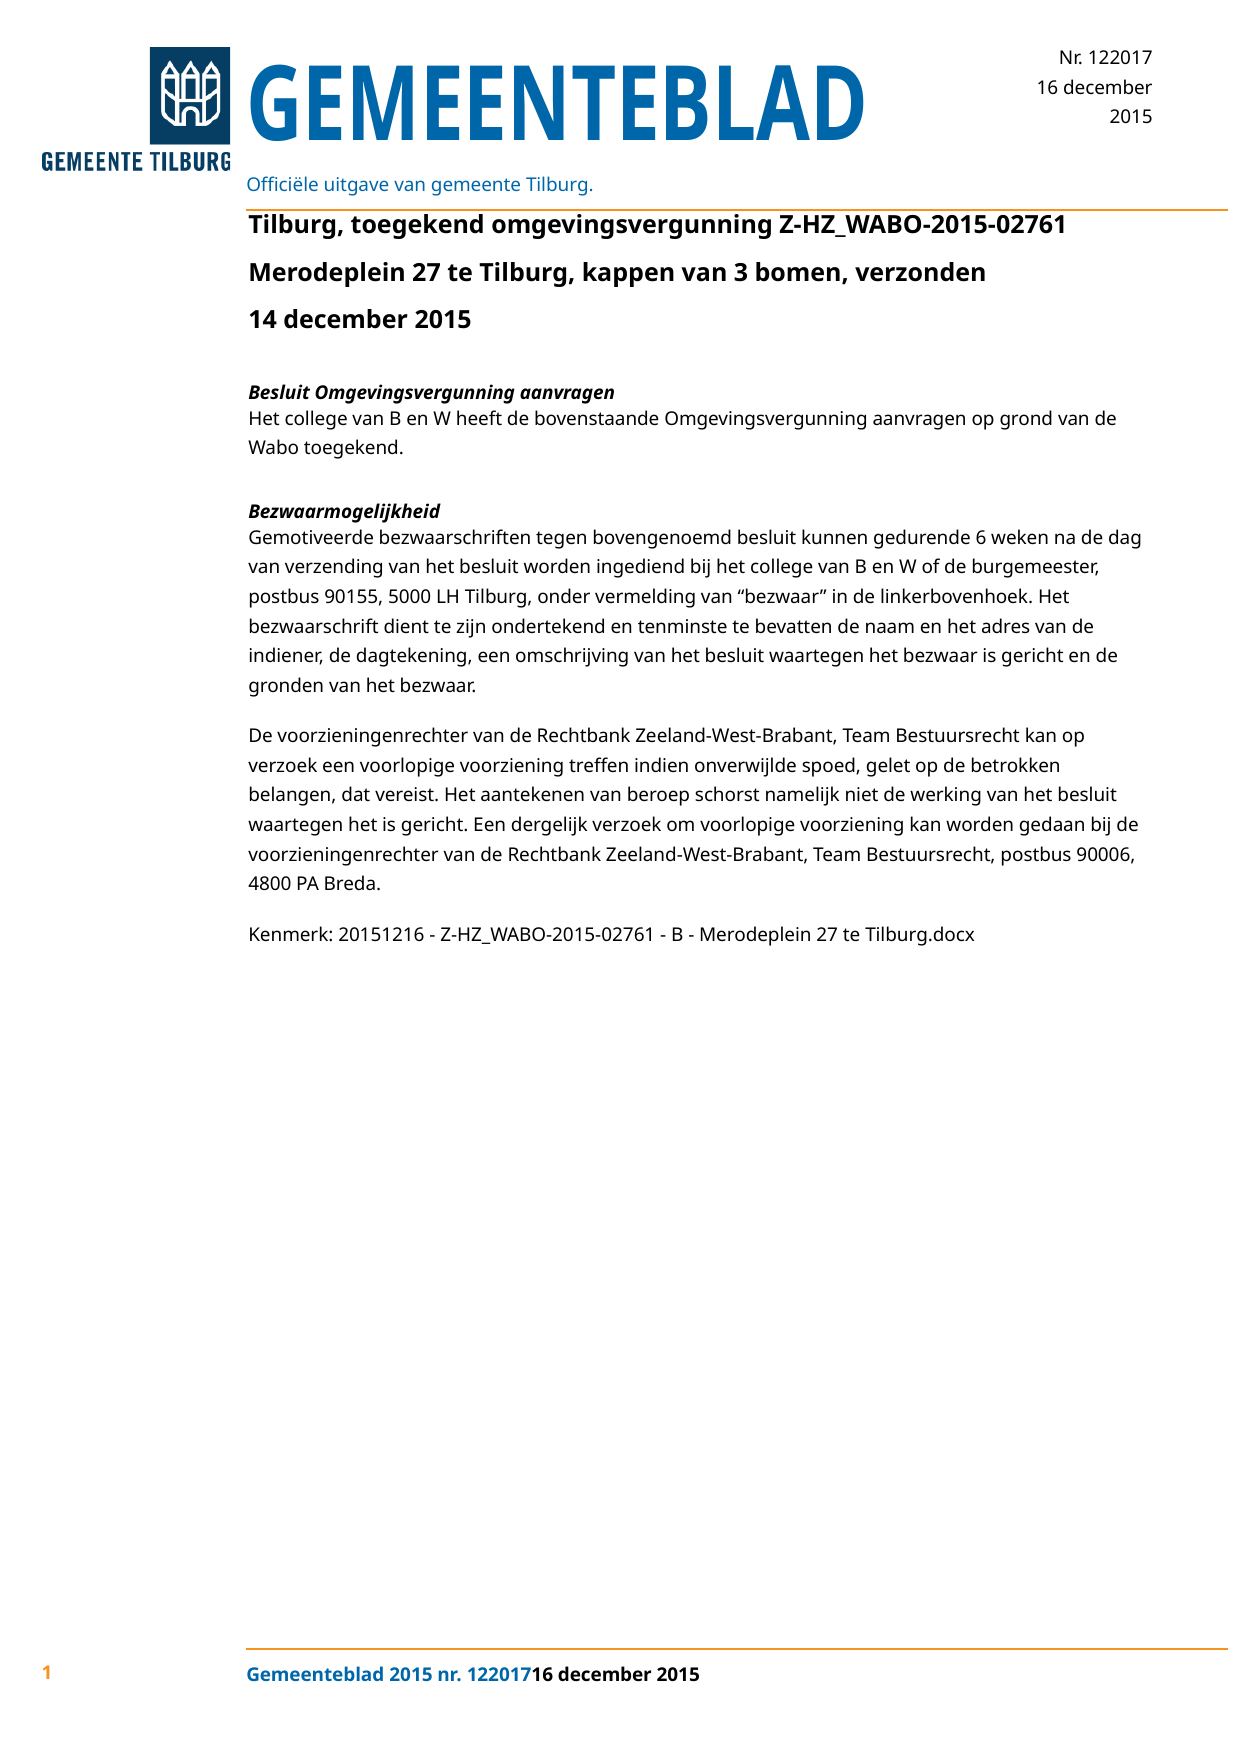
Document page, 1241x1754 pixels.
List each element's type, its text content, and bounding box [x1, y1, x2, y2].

text Kenmerk: 20151216 - Z-HZ_WABO-2015-02761 - B - Merodeplein 27 te Tilburg.docx [248, 921, 1152, 946]
text Besluit Omgevingsvergunning aanvragen [248, 379, 1152, 405]
text Gemotiveerde bezwaarschriften tegen bovengenoemd besluit kunnen gedurende 6 weken na de dag van verzending van het besluit worden ingediend bij het college van B en W of de burgemeester, postbus 90155, 5000 LH Tilburg, onder vermelding van “bezwaar” in de linkerbovenhoek. Het bezwaarschrift dient te zijn ondertekend en tenminste te bevatten de naam en het adres van de indiener, de dagtekening, een omschrijving van het besluit waartegen het bezwaar is gericht en de gronden van het bezwaar. [248, 524, 1152, 698]
text Tilburg, toegekend omgevingsvergunning Z-HZ_WABO-2015-02761 Merodeplein 27 te Tilburg, kappen van 3 bomen, verzonden 14 december 2015 [248, 211, 1152, 336]
picture [41, 47, 231, 172]
text Bezwaarmogelijkheid [248, 498, 1152, 524]
text Het college van B en W heeft de bovenstaande Omgevingsvergunning aanvragen op grond van de Wabo toegekend. [248, 405, 1152, 460]
text De voorzieningenrechter van de Rechtbank Zeeland-West-Brabant, Team Bestuursrecht kan op verzoek een voorlopige voorziening treffen indien onverwijlde spoed, gelet op de betrokken belangen, dat vereist. Het aantekenen van beroep schorst namelijk niet de werking van het besluit waartegen het is gericht. Een dergelijk verzoek om voorlopige voorziening kan worden gedaan bij de voorzieningenrechter van de Rechtbank Zeeland-West-Brabant, Team Bestuursrecht, postbus 90006, 4800 PA Breda. [248, 722, 1152, 896]
